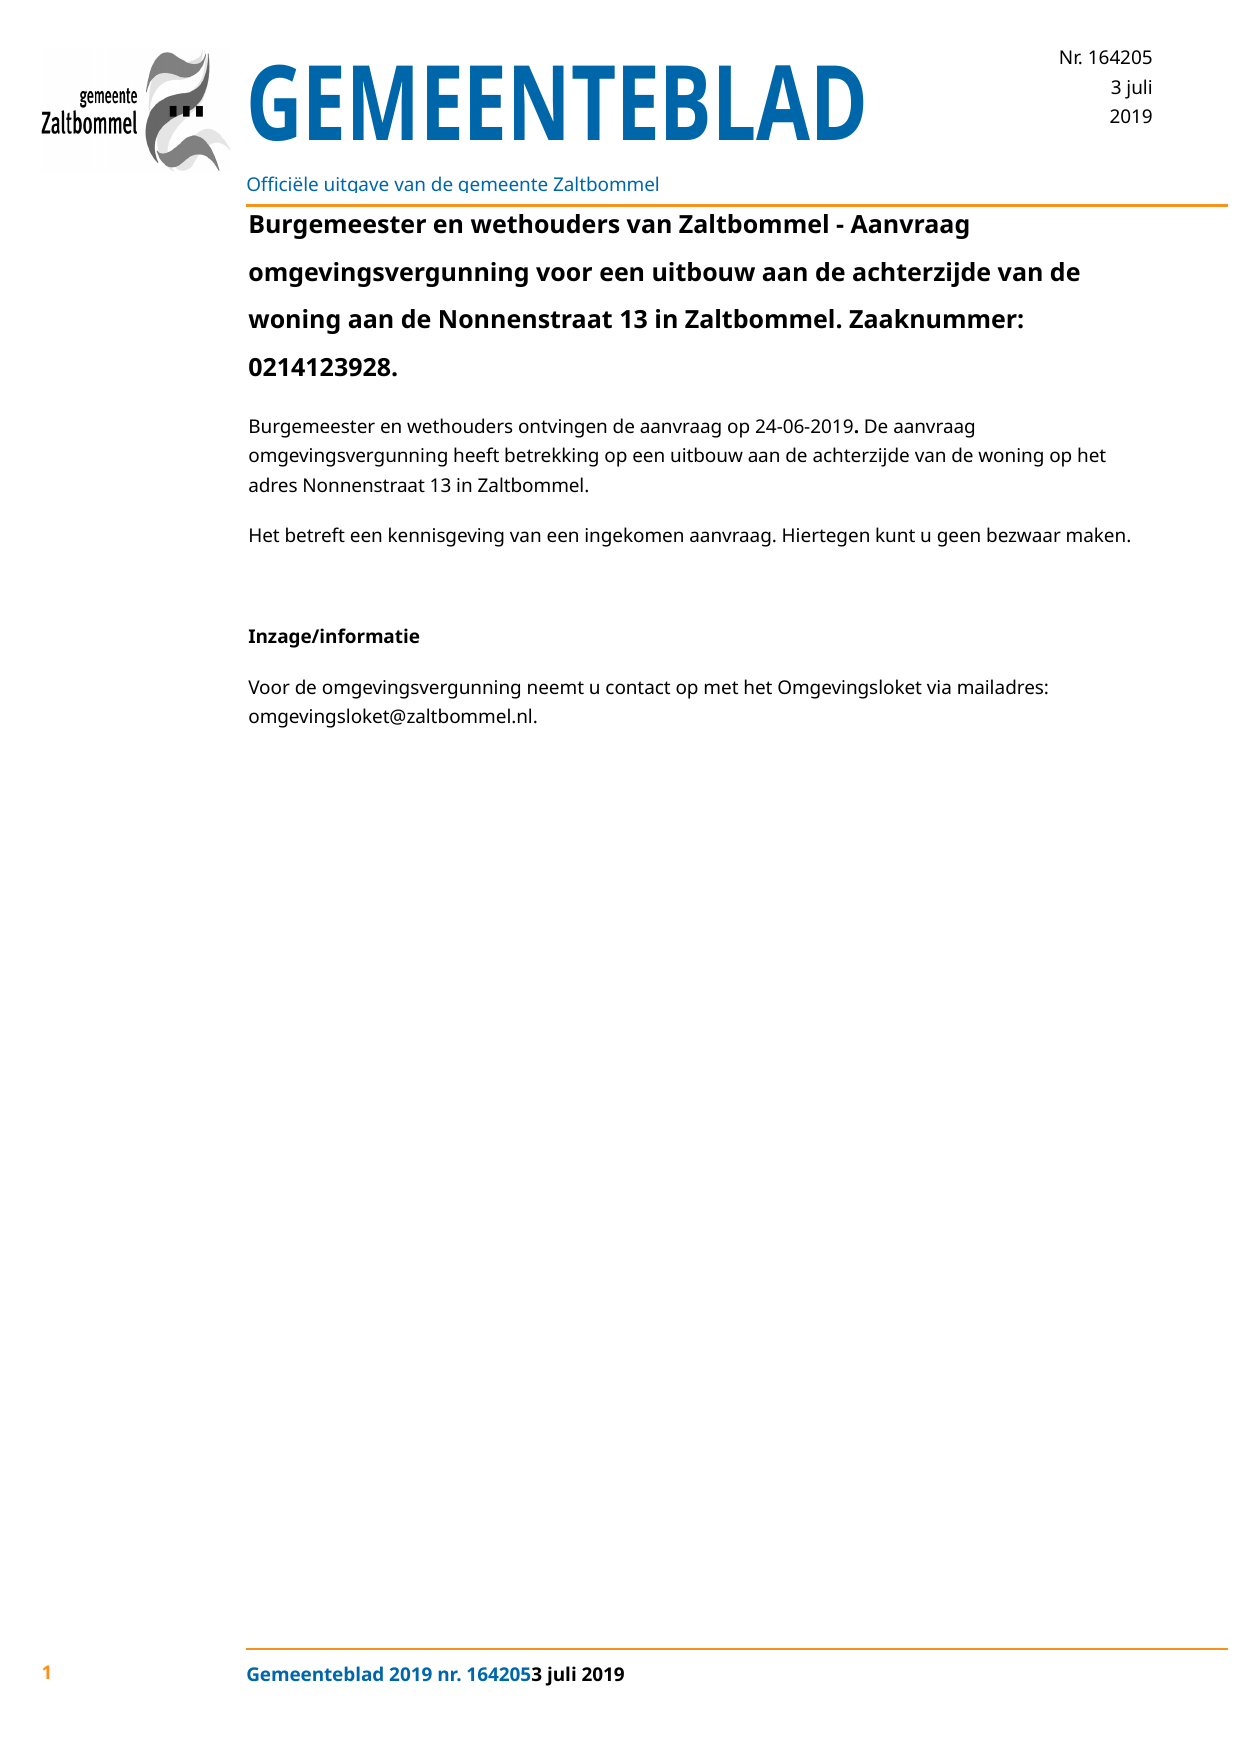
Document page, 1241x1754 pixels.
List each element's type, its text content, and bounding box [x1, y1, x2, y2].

text Burgemeester en wethouders van Zaltbommel - Aanvraag omgevingsvergunning voor een uitbouw aan de achterzijde van de woning aan de Nonnenstraat 13 in Zaltbommel. Zaaknummer: 0214123928. [248, 207, 1152, 384]
text Het betreft een kennisgeving van een ingekomen aanvraag. Hiertegen kunt u geen bezwaar maken. [248, 523, 1152, 548]
text Voor de omgevingsvergunning neemt u contact op met het Omgevingsloket via mailadres: omgevingsloket@zaltbommel.nl. [248, 674, 1152, 729]
text Burgemeester en wethouders ontvingen de aanvraag op 24-06-2019. De aanvraag omgevingsvergunning heeft betrekking op een uitbouw aan de achterzijde van de woning op het adres Nonnenstraat 13 in Zaltbommel. [248, 413, 1152, 498]
text Inzage/informatie [248, 623, 1152, 649]
picture [41, 47, 231, 172]
